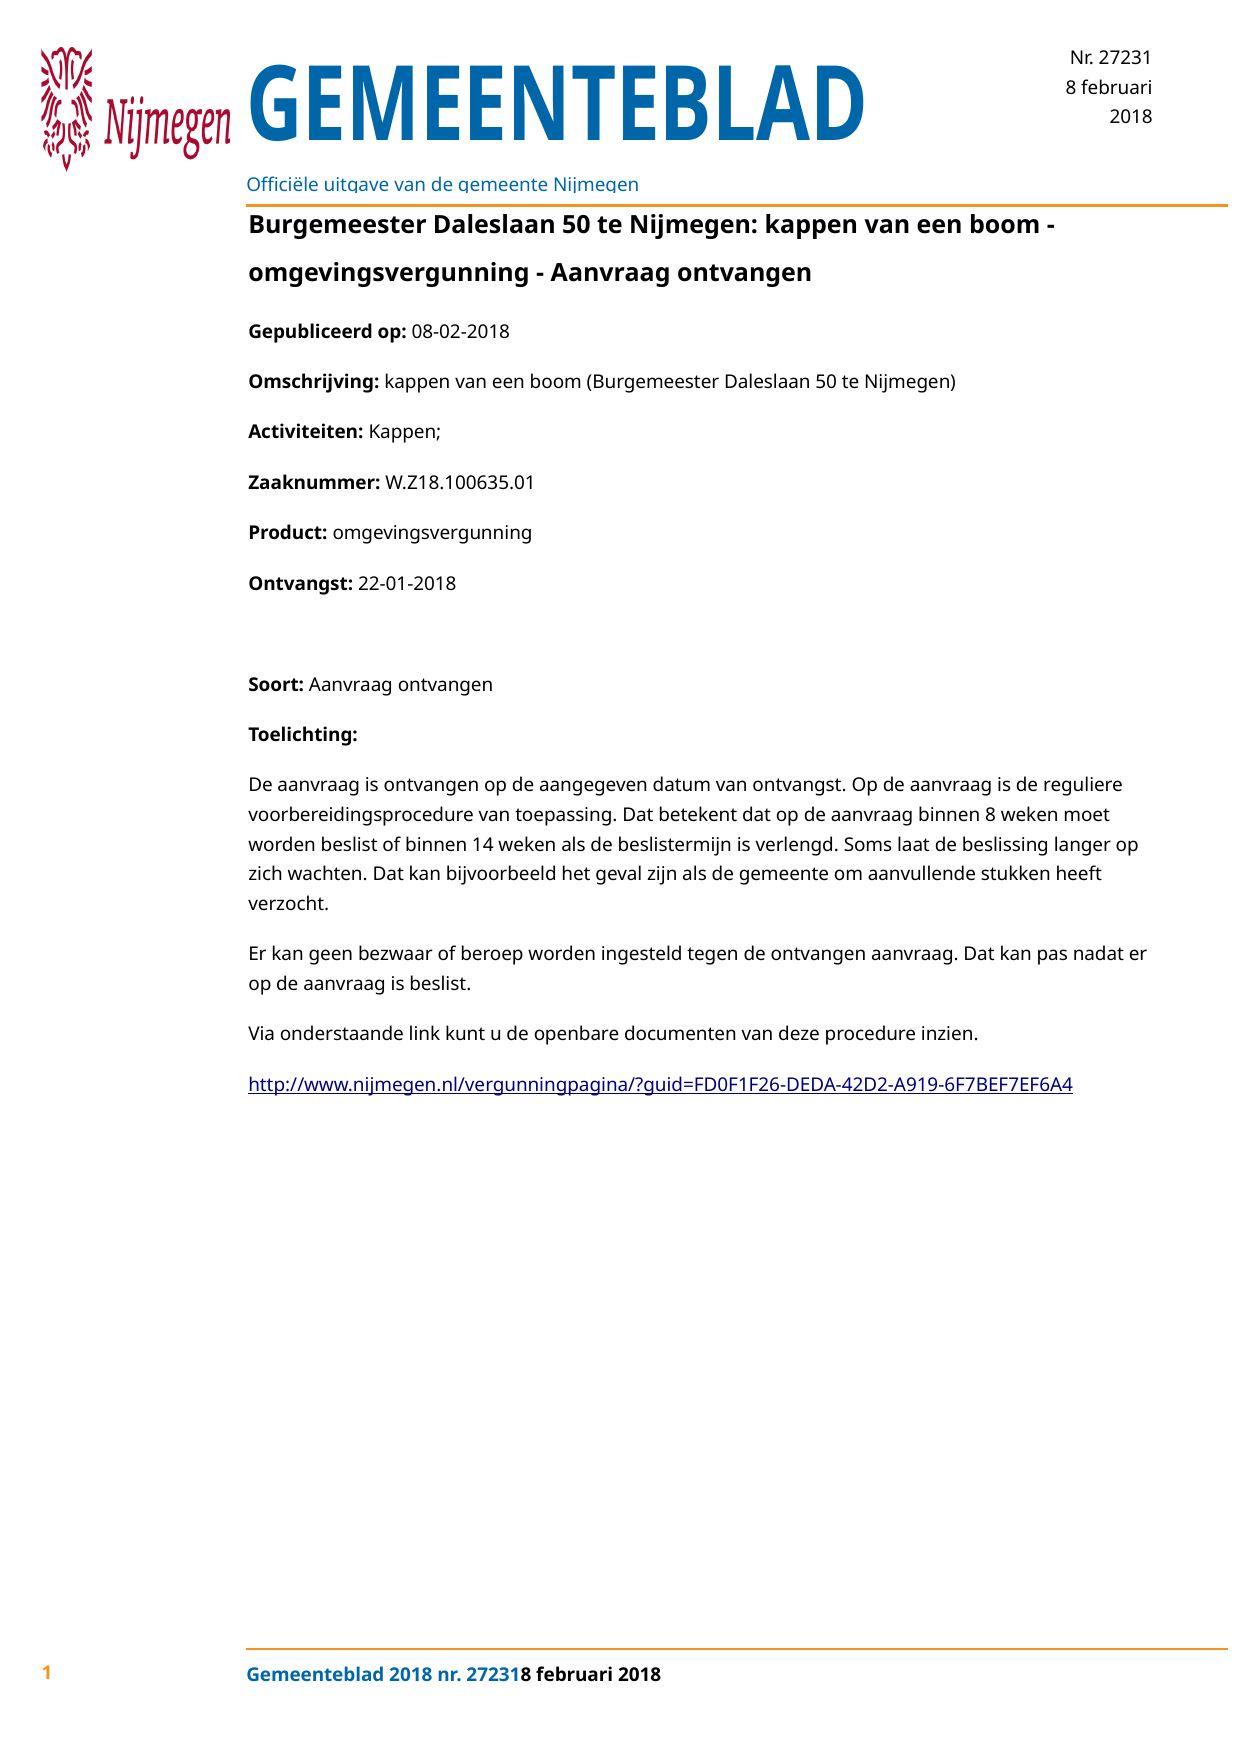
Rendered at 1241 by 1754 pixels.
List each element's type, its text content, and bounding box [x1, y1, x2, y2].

text Soort: Aanvraag ontvangen [248, 671, 1152, 697]
text Zaaknummer: W.Z18.100635.01 [248, 469, 1152, 495]
text Toelichting: [248, 721, 1152, 747]
text Ontvangst: 22-01-2018 [248, 570, 1152, 596]
picture [41, 47, 231, 172]
text Burgemeester Daleslaan 50 te Nijmegen: kappen van een boom - omgevingsvergunning - Aanvraag ontvangen [248, 207, 1152, 288]
text Activiteiten: Kappen; [248, 419, 1152, 444]
text Product: omgevingsvergunning [248, 519, 1152, 545]
text Via onderstaande link kunt u de openbare documenten van deze procedure inzien. [248, 1020, 1152, 1046]
text http://www.nijmegen.nl/vergunningpagina/?guid=FD0F1F26-DEDA-42D2-A919-6F7BEF7EF6A4 [248, 1071, 1152, 1097]
text De aanvraag is ontvangen op de aangegeven datum van ontvangst. Op de aanvraag is de reguliere voorbereidingsprocedure van toepassing. Dat betekent dat op de aanvraag binnen 8 weken moet worden beslist of binnen 14 weken als de beslistermijn is verlengd. Soms laat de beslissing langer op zich wachten. Dat kan bijvoorbeeld het geval zijn als de gemeente om aanvullende stukken heeft verzocht. [248, 772, 1152, 916]
text Omschrijving: kappen van een boom (Burgemeester Daleslaan 50 te Nijmegen) [248, 368, 1152, 394]
text Er kan geen bezwaar of beroep worden ingesteld tegen de ontvangen aanvraag. Dat kan pas nadat er op de aanvraag is beslist. [248, 940, 1152, 996]
text Gepubliceerd op: 08-02-2018 [248, 318, 1152, 344]
